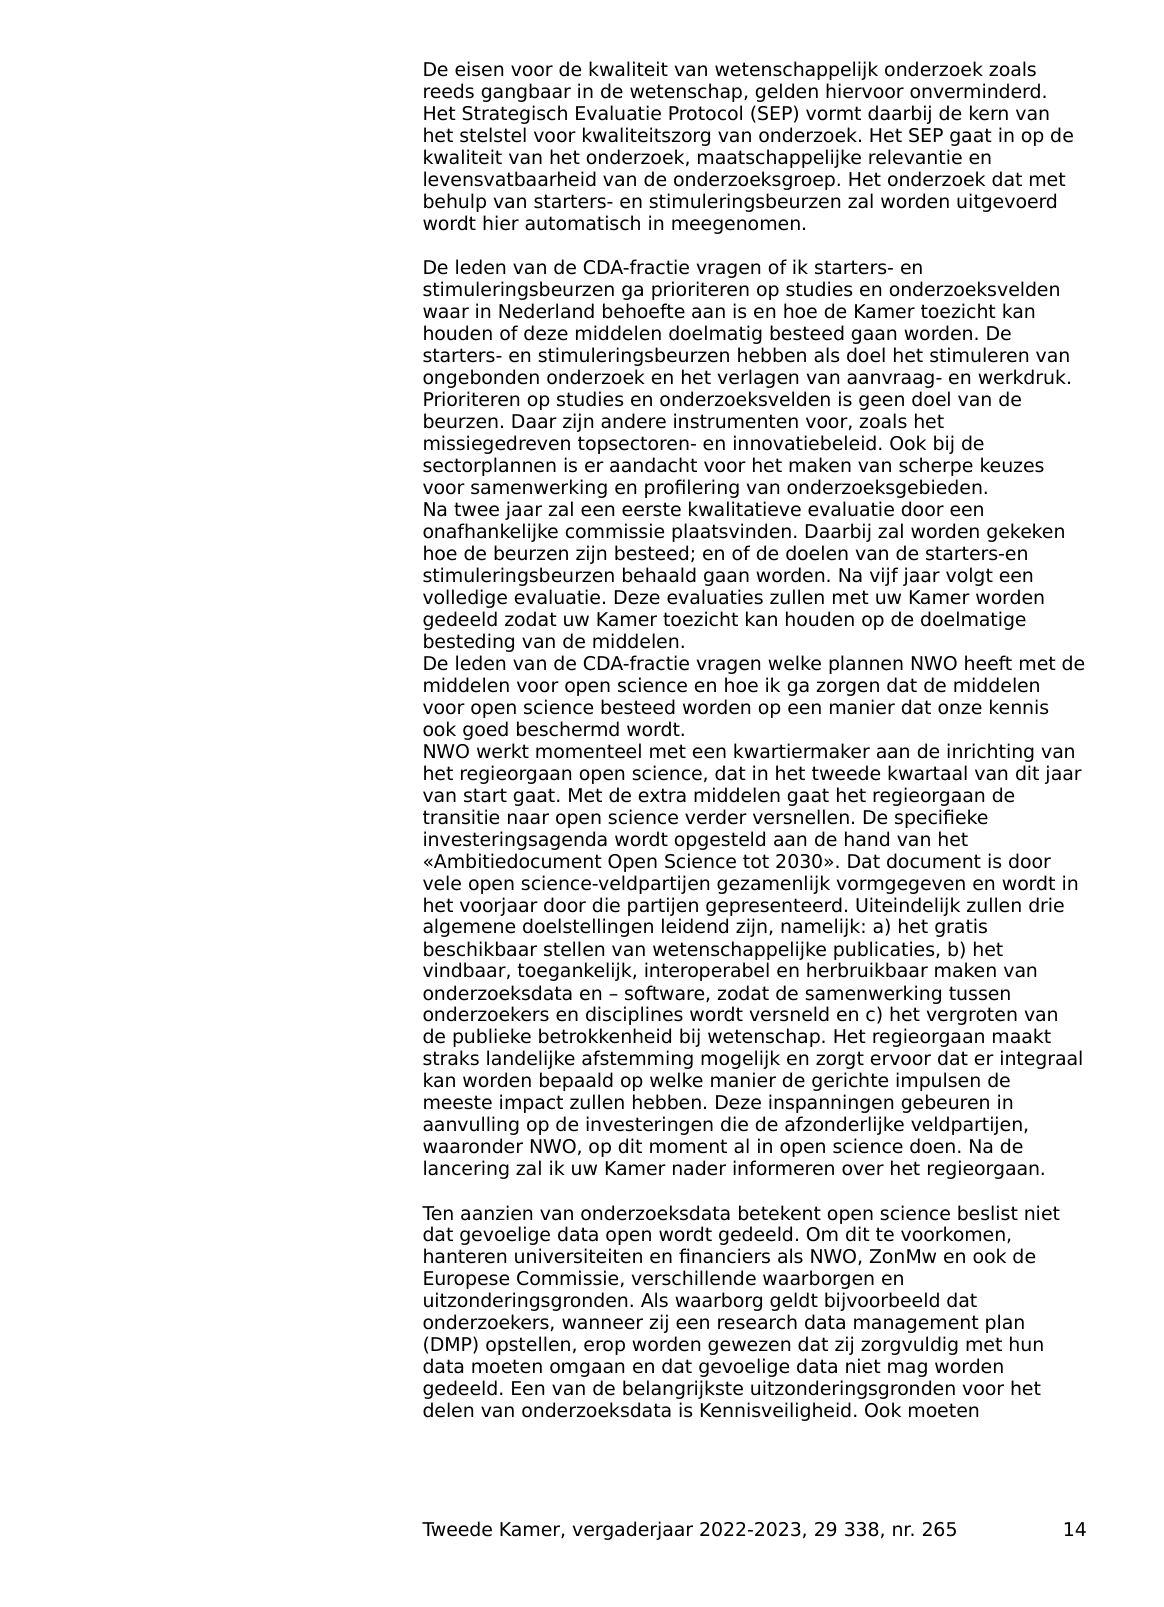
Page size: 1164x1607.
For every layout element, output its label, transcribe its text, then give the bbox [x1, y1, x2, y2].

text De leden van de CDA-fractie vragen welke plannen NWO heeft met de middelen voor open science en hoe ik ga zorgen dat de middelen voor open science besteed worden op een manier dat onze kennis ook goed beschermd wordt. [422, 653, 1087, 741]
text De eisen voor de kwaliteit van wetenschappelijk onderzoek zoals reeds gangbaar in de wetenschap, gelden hiervoor onverminderd. Het Strategisch Evaluatie Protocol (SEP) vormt daarbij de kern van het stelstel voor kwaliteitszorg van onderzoek. Het SEP gaat in op de kwaliteit van het onderzoek, maatschappelijke relevantie en levensvatbaarheid van de onderzoeksgroep. Het onderzoek dat met behulp van starters- en stimuleringsbeurzen zal worden uitgevoerd wordt hier automatisch in meegenomen. [422, 59, 1087, 235]
text De leden van de CDA-fractie vragen of ik starters- en stimuleringsbeurzen ga prioriteren op studies en onderzoeksvelden waar in Nederland behoefte aan is en hoe de Kamer toezicht kan houden of deze middelen doelmatig besteed gaan worden. De starters- en stimuleringsbeurzen hebben als doel het stimuleren van ongebonden onderzoek en het verlagen van aanvraag- en werkdruk. Prioriteren op studies en onderzoeksvelden is geen doel van de beurzen. Daar zijn andere instrumenten voor, zoals het missiegedreven topsectoren- en innovatiebeleid. Ook bij de sectorplannen is er aandacht voor het maken van scherpe keuzes voor samenwerking en profilering van onderzoeksgebieden. [422, 257, 1087, 499]
text NWO werkt momenteel met een kwartiermaker aan de inrichting van het regieorgaan open science, dat in het tweede kwartaal van dit jaar van start gaat. Met de extra middelen gaat het regieorgaan de transitie naar open science verder versnellen. De specifieke investeringsagenda wordt opgesteld aan de hand van het «Ambitiedocument Open Science tot 2030». Dat document is door vele open science-veldpartijen gezamenlijk vormgegeven en wordt in het voorjaar door die partijen gepresenteerd. Uiteindelijk zullen drie algemene doelstellingen leidend zijn, namelijk: a) het gratis beschikbaar stellen van wetenschappelijke publicaties, b) het vindbaar, toegankelijk, interoperabel en herbruikbaar maken van onderzoeksdata en – software, zodat de samenwerking tussen onderzoekers en disciplines wordt versneld en c) het vergroten van de publieke betrokkenheid bij wetenschap. Het regieorgaan maakt straks landelijke afstemming mogelijk en zorgt ervoor dat er integraal kan worden bepaald op welke manier de gerichte impulsen de meeste impact zullen hebben. Deze inspanningen gebeuren in aanvulling op de investeringen die de afzonderlijke veldpartijen, waaronder NWO, op dit moment al in open science doen. Na de lancering zal ik uw Kamer nader informeren over het regieorgaan. [422, 741, 1087, 1180]
text Ten aanzien van onderzoeksdata betekent open science beslist niet dat gevoelige data open wordt gedeeld. Om dit te voorkomen, hanteren universiteiten en financiers als NWO, ZonMw en ook de Europese Commissie, verschillende waarborgen en uitzonderingsgronden. Als waarborg geldt bijvoorbeeld dat onderzoekers, wanneer zij een research data management plan (DMP) opstellen, erop worden gewezen dat zij zorgvuldig met hun data moeten omgaan en dat gevoelige data niet mag worden gedeeld. Een van de belangrijkste uitzonderingsgronden voor het delen van onderzoeksdata is Kennisveiligheid. Ook moeten [422, 1202, 1087, 1422]
text Na twee jaar zal een eerste kwalitatieve evaluatie door een onafhankelijke commissie plaatsvinden. Daarbij zal worden gekeken hoe de beurzen zijn besteed; en of de doelen van de starters-en stimuleringsbeurzen behaald gaan worden. Na vijf jaar volgt een volledige evaluatie. Deze evaluaties zullen met uw Kamer worden gedeeld zodat uw Kamer toezicht kan houden op de doelmatige besteding van de middelen. [422, 499, 1087, 653]
